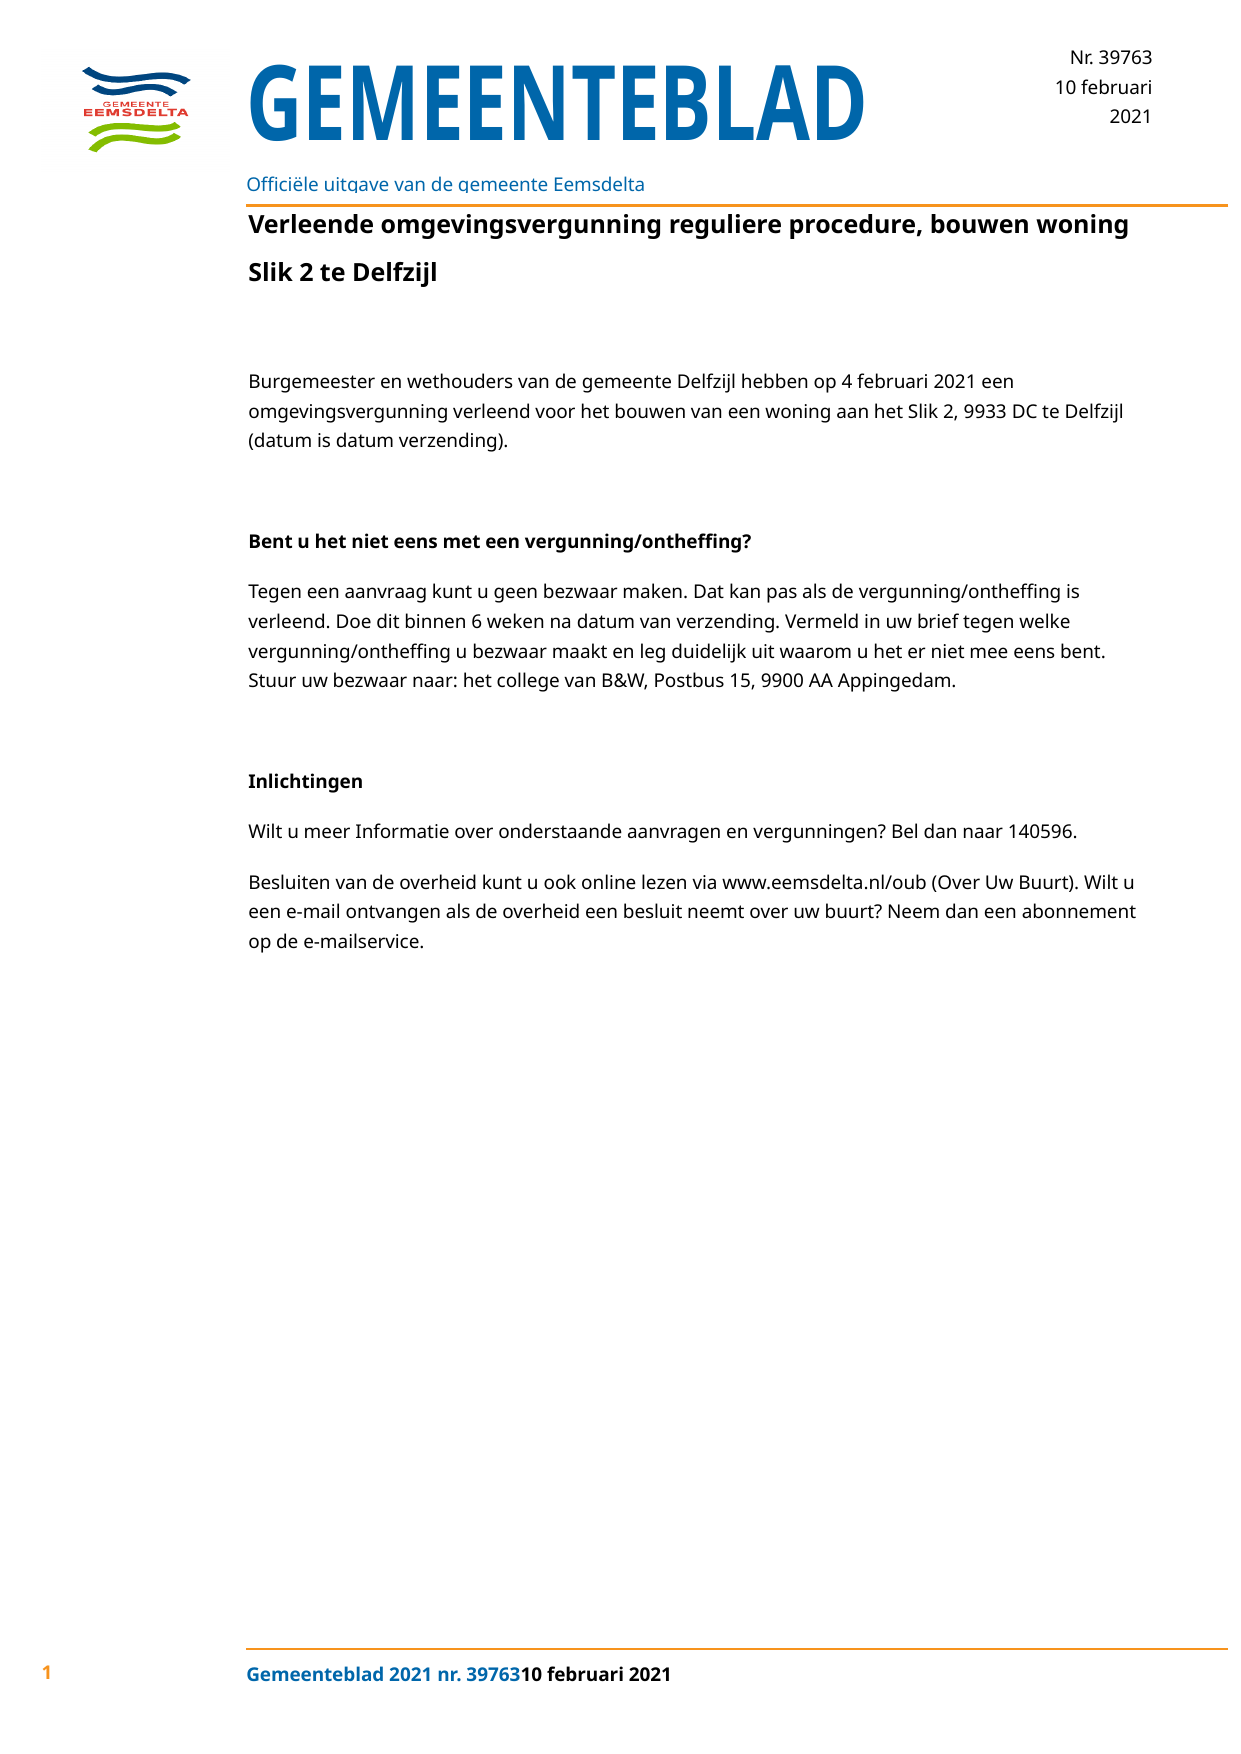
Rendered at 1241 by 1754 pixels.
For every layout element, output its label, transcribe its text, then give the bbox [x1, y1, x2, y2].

text Tegen een aanvraag kunt u geen bezwaar maken. Dat kan pas als de vergunning/ontheffing is verleend. Doe dit binnen 6 weken na datum van verzending. Vermeld in uw brief tegen welke vergunning/ontheffing u bezwaar maakt en leg duidelijk uit waarom u het er niet mee eens bent. Stuur uw bezwaar naar: het college van B&W, Postbus 15, 9900 AA Appingedam. [248, 579, 1152, 693]
text Inlichtingen [248, 768, 1152, 794]
text Verleende omgevingsvergunning reguliere procedure, bouwen woning Slik 2 te Delfzijl [248, 207, 1152, 288]
text Besluiten van de overheid kunt u ook online lezen via www.eemsdelta.nl/oub (Over Uw Buurt). Wilt u een e-mail ontvangen als de overheid een besluit neemt over uw buurt? Neem dan een abonnement op de e-mailservice. [248, 869, 1152, 954]
picture [41, 47, 231, 172]
text Bent u het niet eens met een vergunning/ontheffing? [248, 528, 1152, 554]
text Burgemeester en wethouders van de gemeente Delfzijl hebben op 4 februari 2021 een omgevingsvergunning verleend voor het bouwen van een woning aan het Slik 2, 9933 DC te Delfzijl (datum is datum verzending). [248, 368, 1152, 453]
text Wilt u meer Informatie over onderstaande aanvragen en vergunningen? Bel dan naar 140596. [248, 819, 1152, 844]
